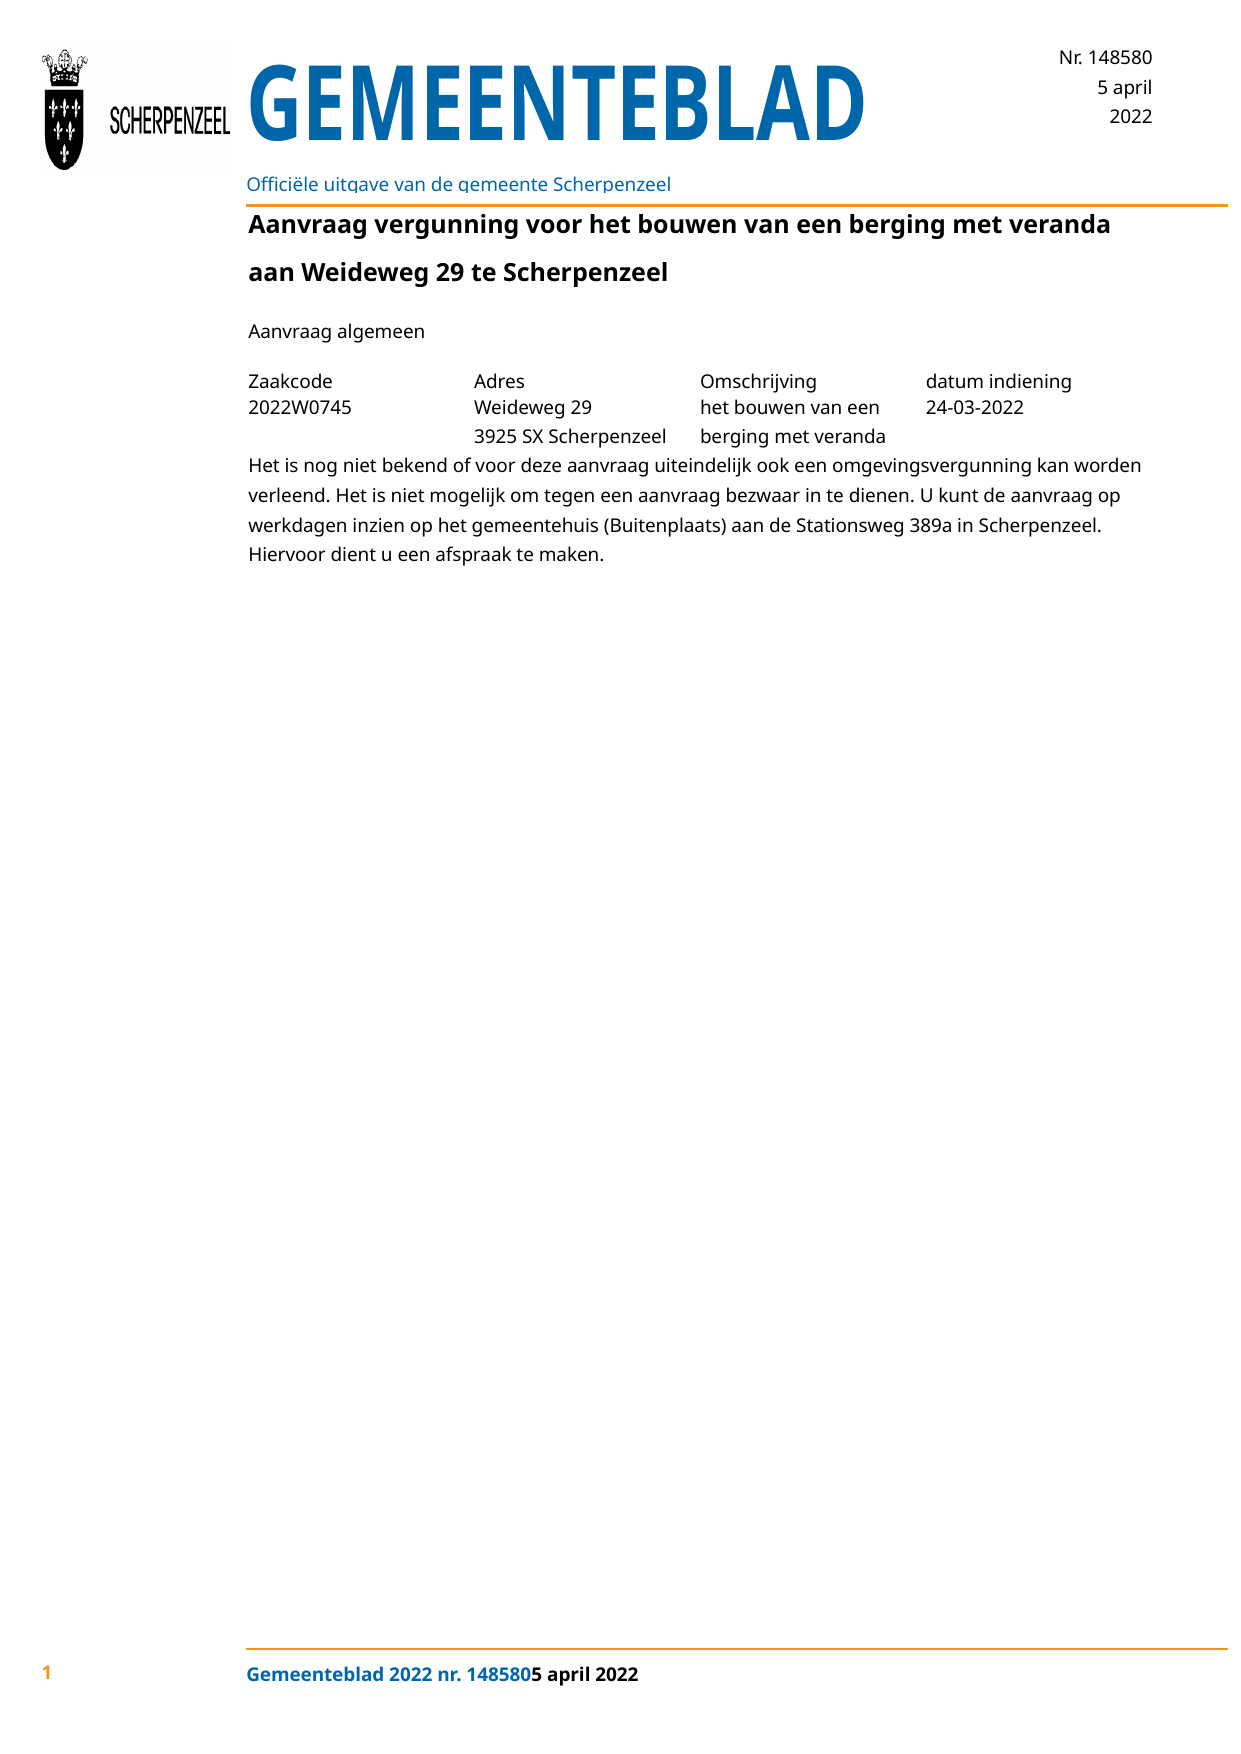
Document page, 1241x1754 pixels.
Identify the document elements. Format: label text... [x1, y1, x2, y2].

table_cell 24-03-2022 [926, 394, 1152, 449]
table_cell 2022W0745 [248, 394, 474, 449]
table_header Omschrijving [700, 369, 926, 394]
table_cell Weideweg 29 3925 SX Scherpenzeel [474, 394, 700, 449]
text Het is nog niet bekend of voor deze aanvraag uiteindelijk ook een omgevingsvergunning kan worden verleend. Het is niet mogelijk om tegen een aanvraag bezwaar in te dienen. U kunt de aanvraag op werkdagen inzien op het gemeentehuis (Buitenplaats) aan de Stationsweg 389a in Scherpenzeel. Hiervoor dient u een afspraak te maken. [248, 453, 1152, 567]
picture [41, 47, 231, 172]
text Aanvraag algemeen [248, 318, 1152, 344]
table_header Zaakcode [248, 369, 474, 394]
table_header Adres [474, 369, 700, 394]
text Aanvraag vergunning voor het bouwen van een berging met veranda aan Weideweg 29 te Scherpenzeel [248, 207, 1152, 288]
table_header datum indiening [926, 369, 1152, 394]
table_cell het bouwen van een berging met veranda [700, 394, 926, 449]
